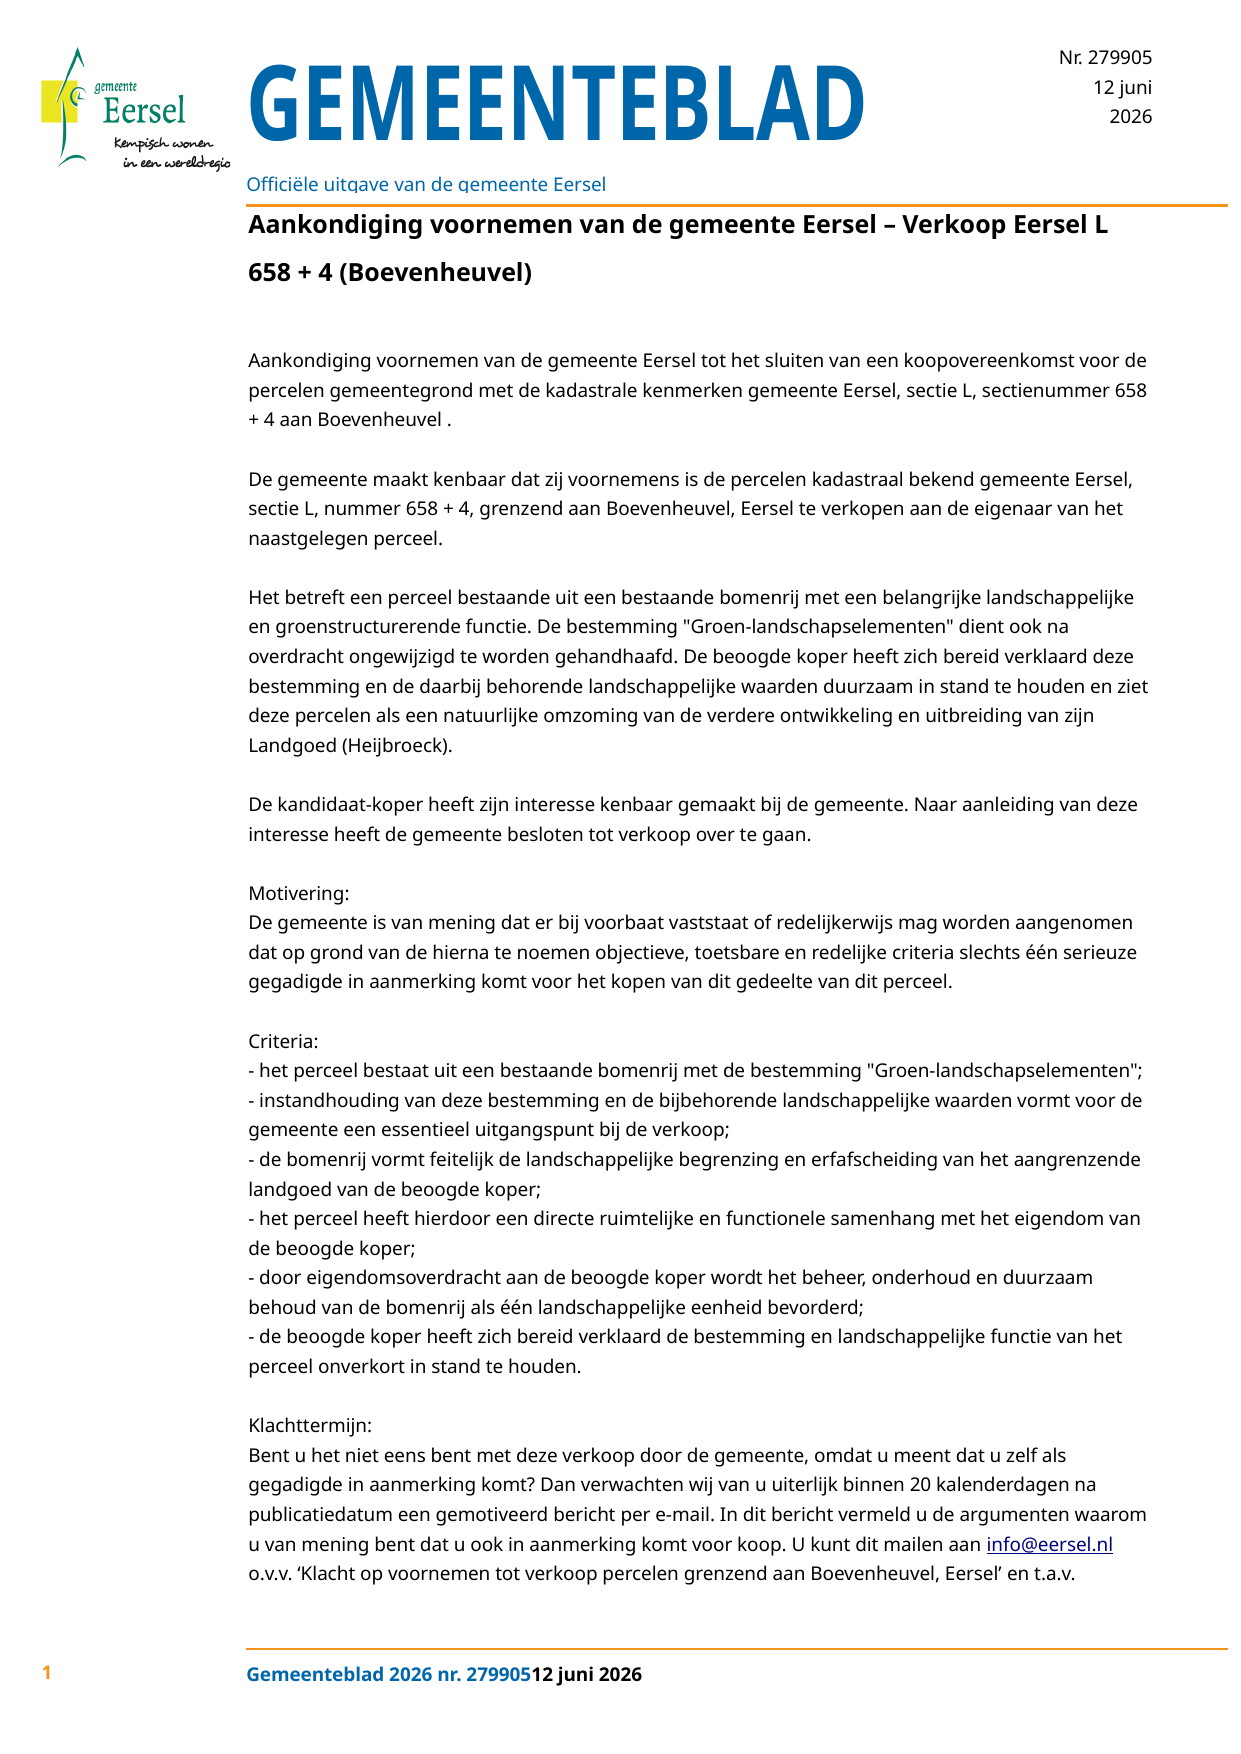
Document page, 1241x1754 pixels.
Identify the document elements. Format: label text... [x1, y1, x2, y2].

text Het betreft een perceel bestaande uit een bestaande bomenrij met een belangrijke landschappelijke en groenstructurerende functie. De bestemming "Groen-landschapselementen" dient ook na overdracht ongewijzigd te worden gehandhaafd. De beoogde koper heeft zich bereid verklaard deze bestemming en de daarbij behorende landschappelijke waarden duurzaam in stand te houden en ziet deze percelen als een natuurlijke omzoming van de verdere ontwikkeling en uitbreiding van zijn Landgoed (Heijbroeck). [248, 584, 1152, 758]
text - instandhouding van deze bestemming en de bijbehorende landschappelijke waarden vormt voor de gemeente een essentieel uitgangspunt bij de verkoop; [248, 1087, 1152, 1142]
text De gemeente is van mening dat er bij voorbaat vaststaat of redelijkerwijs mag worden aangenomen dat op grond van de hierna te noemen objectieve, toetsbare en redelijke criteria slechts één serieuze gegadigde in aanmerking komt voor het kopen van dit gedeelte van dit perceel. [248, 909, 1152, 994]
text - de beoogde koper heeft zich bereid verklaard de bestemming en landschappelijke functie van het perceel onverkort in stand te houden. [248, 1324, 1152, 1379]
text - het perceel heeft hierdoor een directe ruimtelijke en functionele samenhang met het eigendom van de beoogde koper; [248, 1205, 1152, 1261]
picture [41, 47, 231, 172]
text Klachttermijn: [248, 1412, 1152, 1438]
text Aankondiging voornemen van de gemeente Eersel tot het sluiten van een koopovereenkomst voor de percelen gemeentegrond met de kadastrale kenmerken gemeente Eersel, sectie L, sectienummer 658 + 4 aan Boevenheuvel . [248, 347, 1152, 432]
text - het perceel bestaat uit een bestaande bomenrij met de bestemming "Groen-landschapselementen"; [248, 1057, 1152, 1083]
text Bent u het niet eens bent met deze verkoop door de gemeente, omdat u meent dat u zelf als gegadigde in aanmerking komt? Dan verwachten wij van u uiterlijk binnen 20 kalenderdagen na publicatiedatum een gemotiveerd bericht per e-mail. In dit bericht vermeld u de argumenten waarom u van mening bent dat u ook in aanmerking komt voor koop. U kunt dit mailen aan info@eersel.nl o.v.v. ‘Klacht op voornemen tot verkoop percelen grenzend aan Boevenheuvel, Eersel’ en t.a.v. [248, 1442, 1152, 1586]
text De kandidaat-koper heeft zijn interesse kenbaar gemaakt bij de gemeente. Naar aanleiding van deze interesse heeft de gemeente besloten tot verkoop over te gaan. [248, 791, 1152, 847]
text - door eigendomsoverdracht aan de beoogde koper wordt het beheer, onderhoud en duurzaam behoud van de bomenrij als één landschappelijke eenheid bevorderd; [248, 1264, 1152, 1320]
text Criteria: [248, 1028, 1152, 1054]
text De gemeente maakt kenbaar dat zij voornemens is de percelen kadastraal bekend gemeente Eersel, sectie L, nummer 658 + 4, grenzend aan Boevenheuvel, Eersel te verkopen aan de eigenaar van het naastgelegen perceel. [248, 466, 1152, 551]
text Motivering: [248, 880, 1152, 906]
text - de bomenrij vormt feitelijk de landschappelijke begrenzing en erfafscheiding van het aangrenzende landgoed van de beoogde koper; [248, 1146, 1152, 1202]
text Aankondiging voornemen van de gemeente Eersel – Verkoop Eersel L 658 + 4 (Boevenheuvel) [248, 207, 1152, 288]
